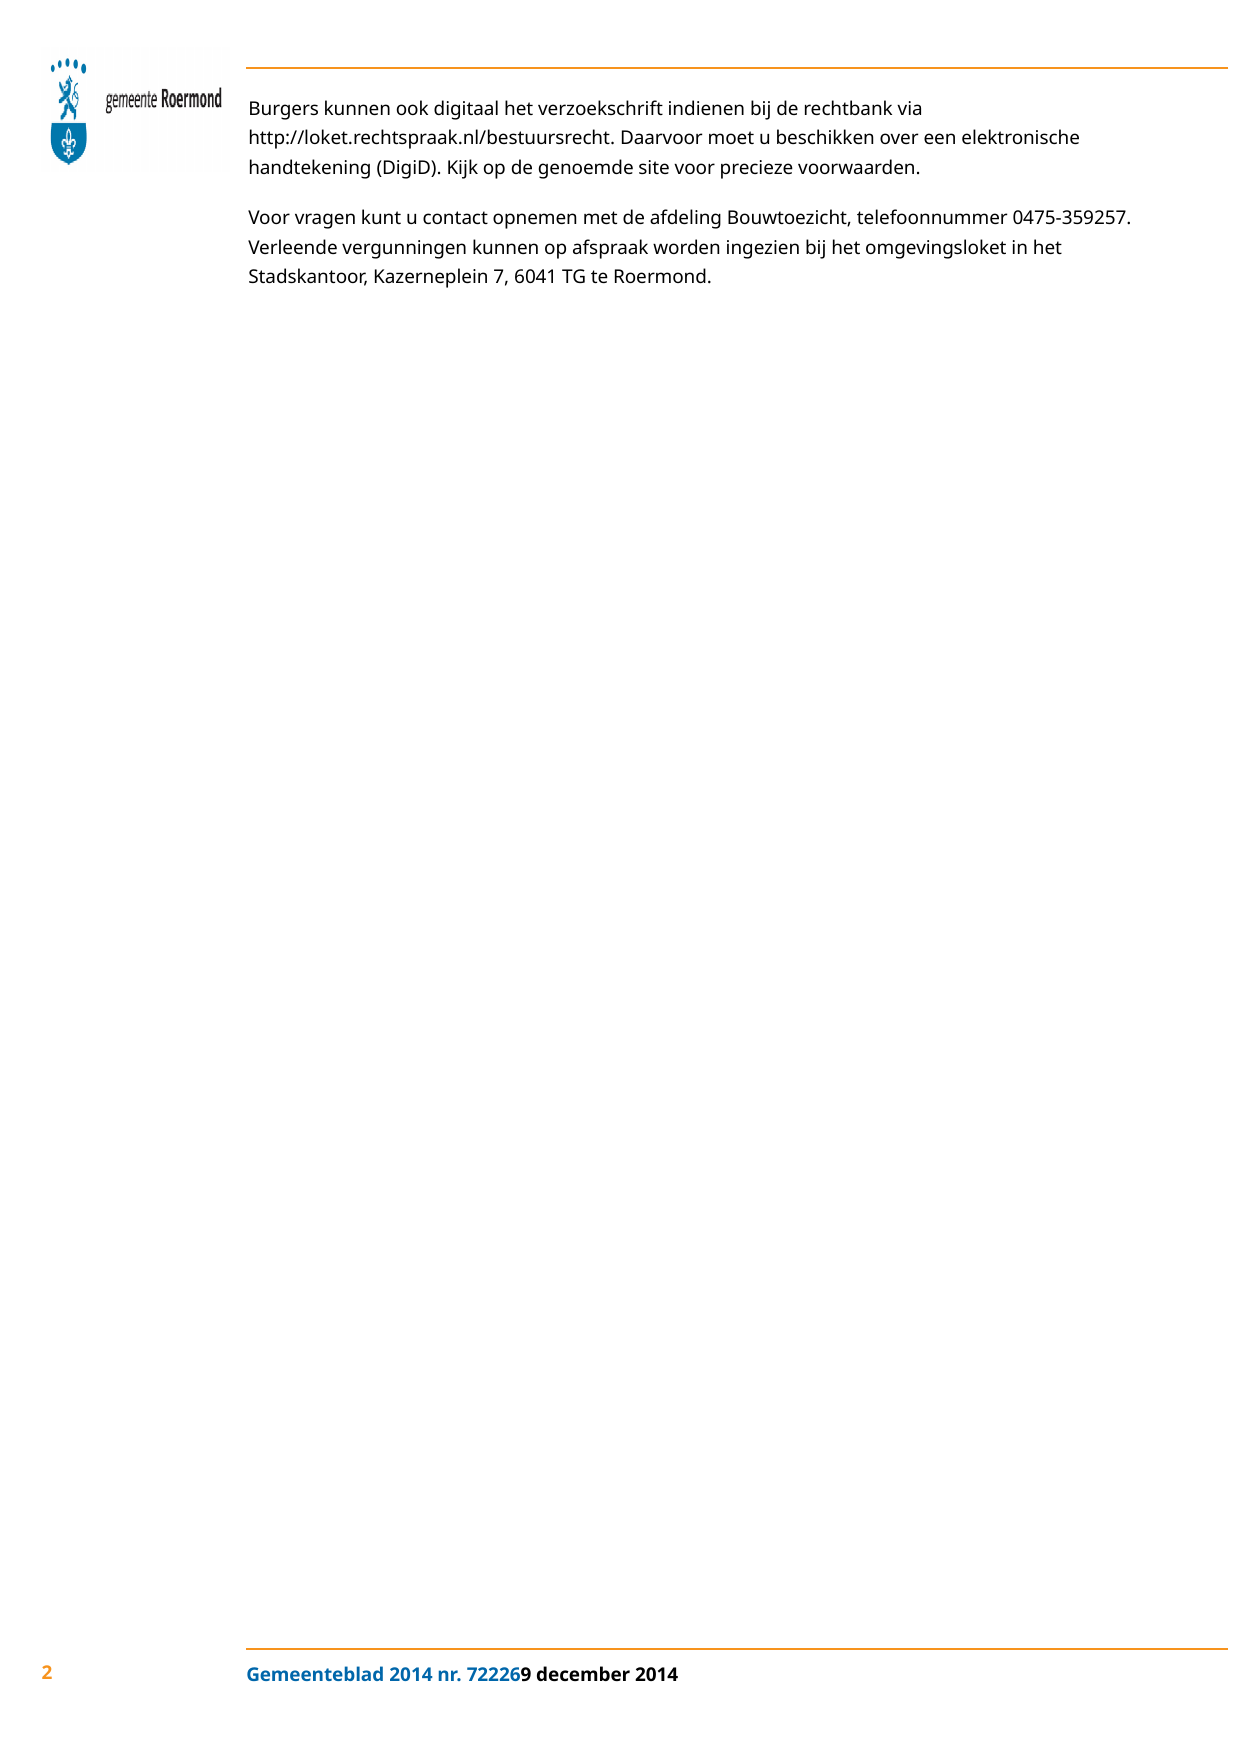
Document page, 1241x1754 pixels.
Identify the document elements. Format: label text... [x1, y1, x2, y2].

text Voor vragen kunt u contact opnemen met de afdeling Bouwtoezicht, telefoonnummer 0475-359257. Verleende vergunningen kunnen op afspraak worden ingezien bij het omgevingsloket in het Stadskantoor, Kazerneplein 7, 6041 TG te Roermond. [248, 204, 1152, 289]
picture [41, 47, 231, 172]
text Burgers kunnen ook digitaal het verzoekschrift indienen bij de rechtbank via http://loket.rechtspraak.nl/bestuursrecht. Daarvoor moet u beschikken over een elektronische handtekening (DigiD). Kijk op de genoemde site voor precieze voorwaarden. [248, 95, 1152, 180]
